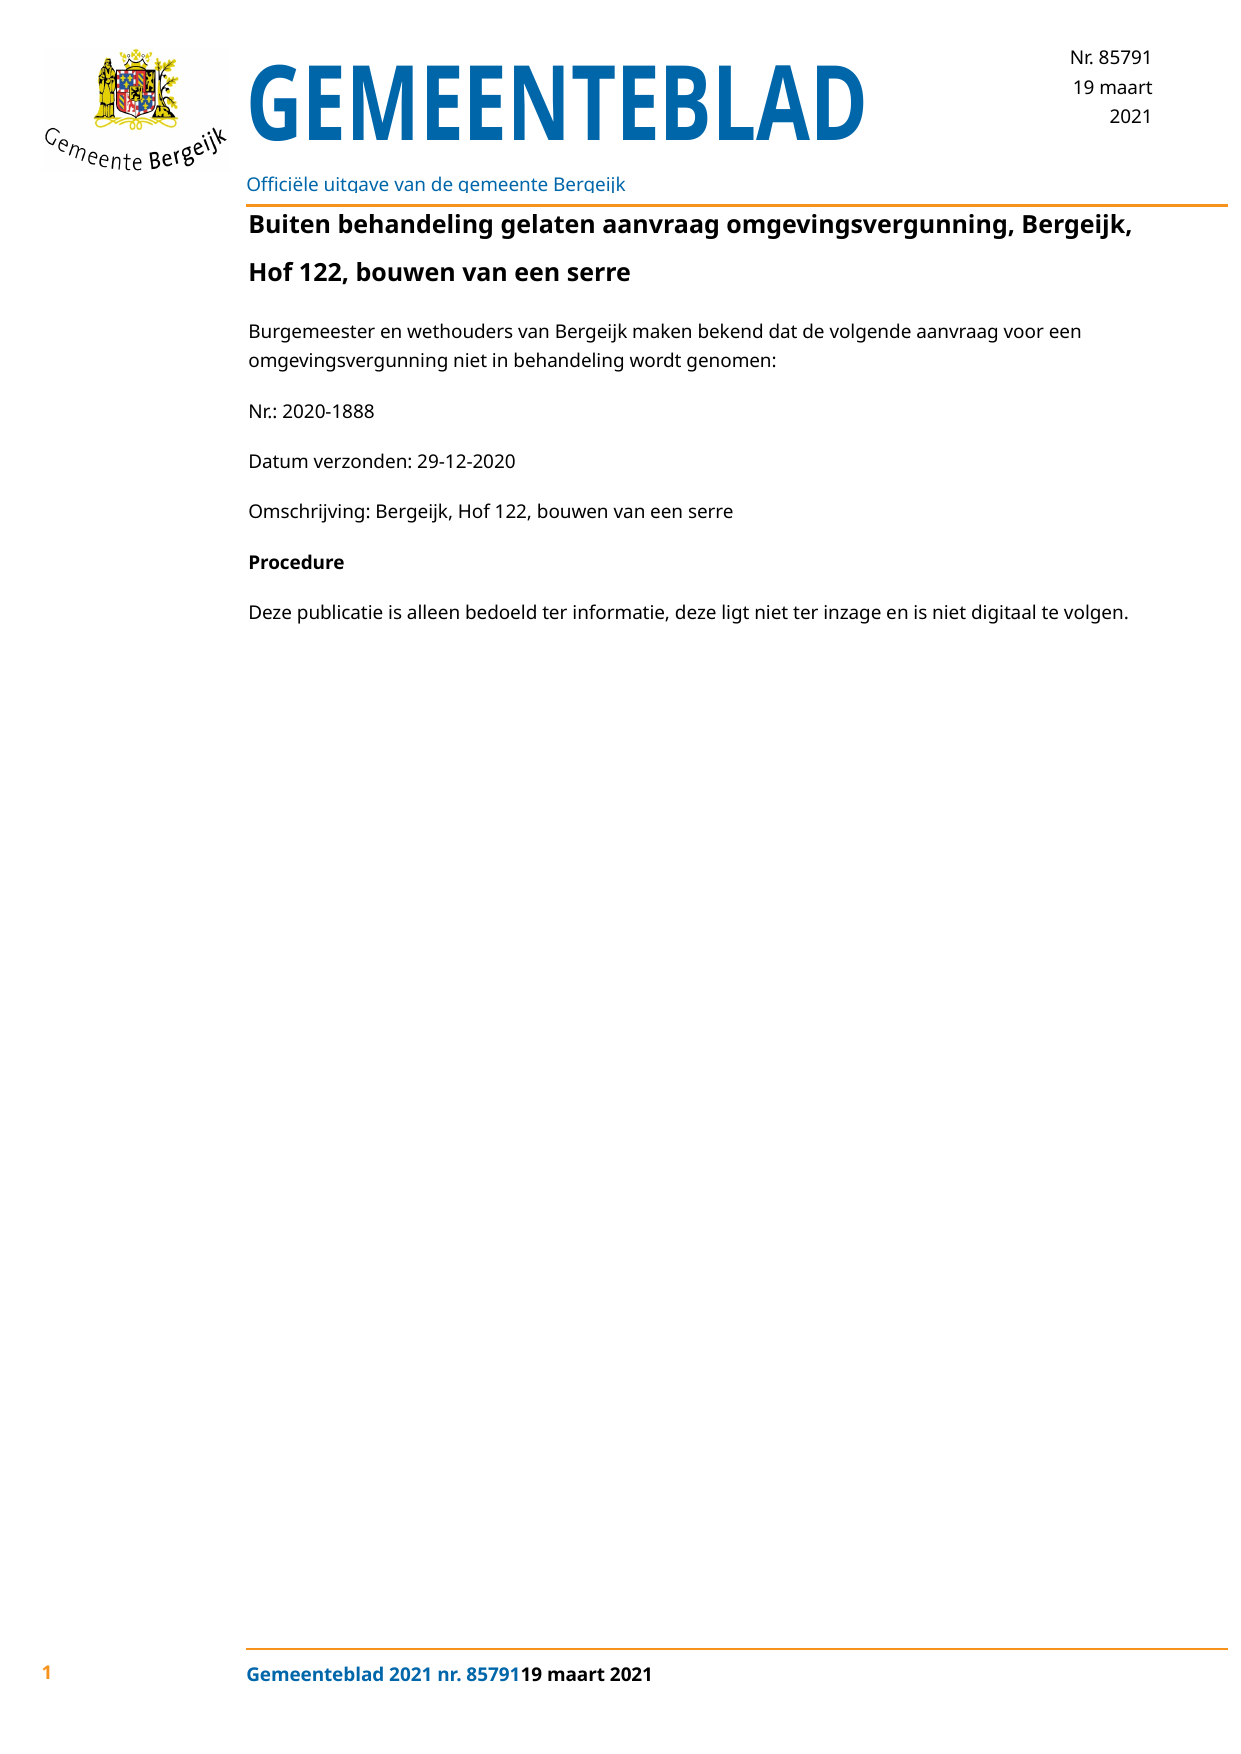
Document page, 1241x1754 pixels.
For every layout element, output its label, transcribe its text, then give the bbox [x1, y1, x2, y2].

text Nr.: 2020-1888 [248, 398, 1152, 424]
text Omschrijving: Bergeijk, Hof 122, bouwen van een serre [248, 499, 1152, 524]
text Datum verzonden: 29-12-2020 [248, 448, 1152, 474]
text Buiten behandeling gelaten aanvraag omgevingsvergunning, Bergeijk, Hof 122, bouwen van een serre [248, 207, 1152, 288]
text Burgemeester en wethouders van Bergeijk maken bekend dat de volgende aanvraag voor een omgevingsvergunning niet in behandeling wordt genomen: [248, 318, 1152, 373]
picture [41, 47, 231, 172]
text Procedure [248, 549, 1152, 575]
text Deze publicatie is alleen bedoeld ter informatie, deze ligt niet ter inzage en is niet digitaal te volgen. [248, 599, 1152, 625]
